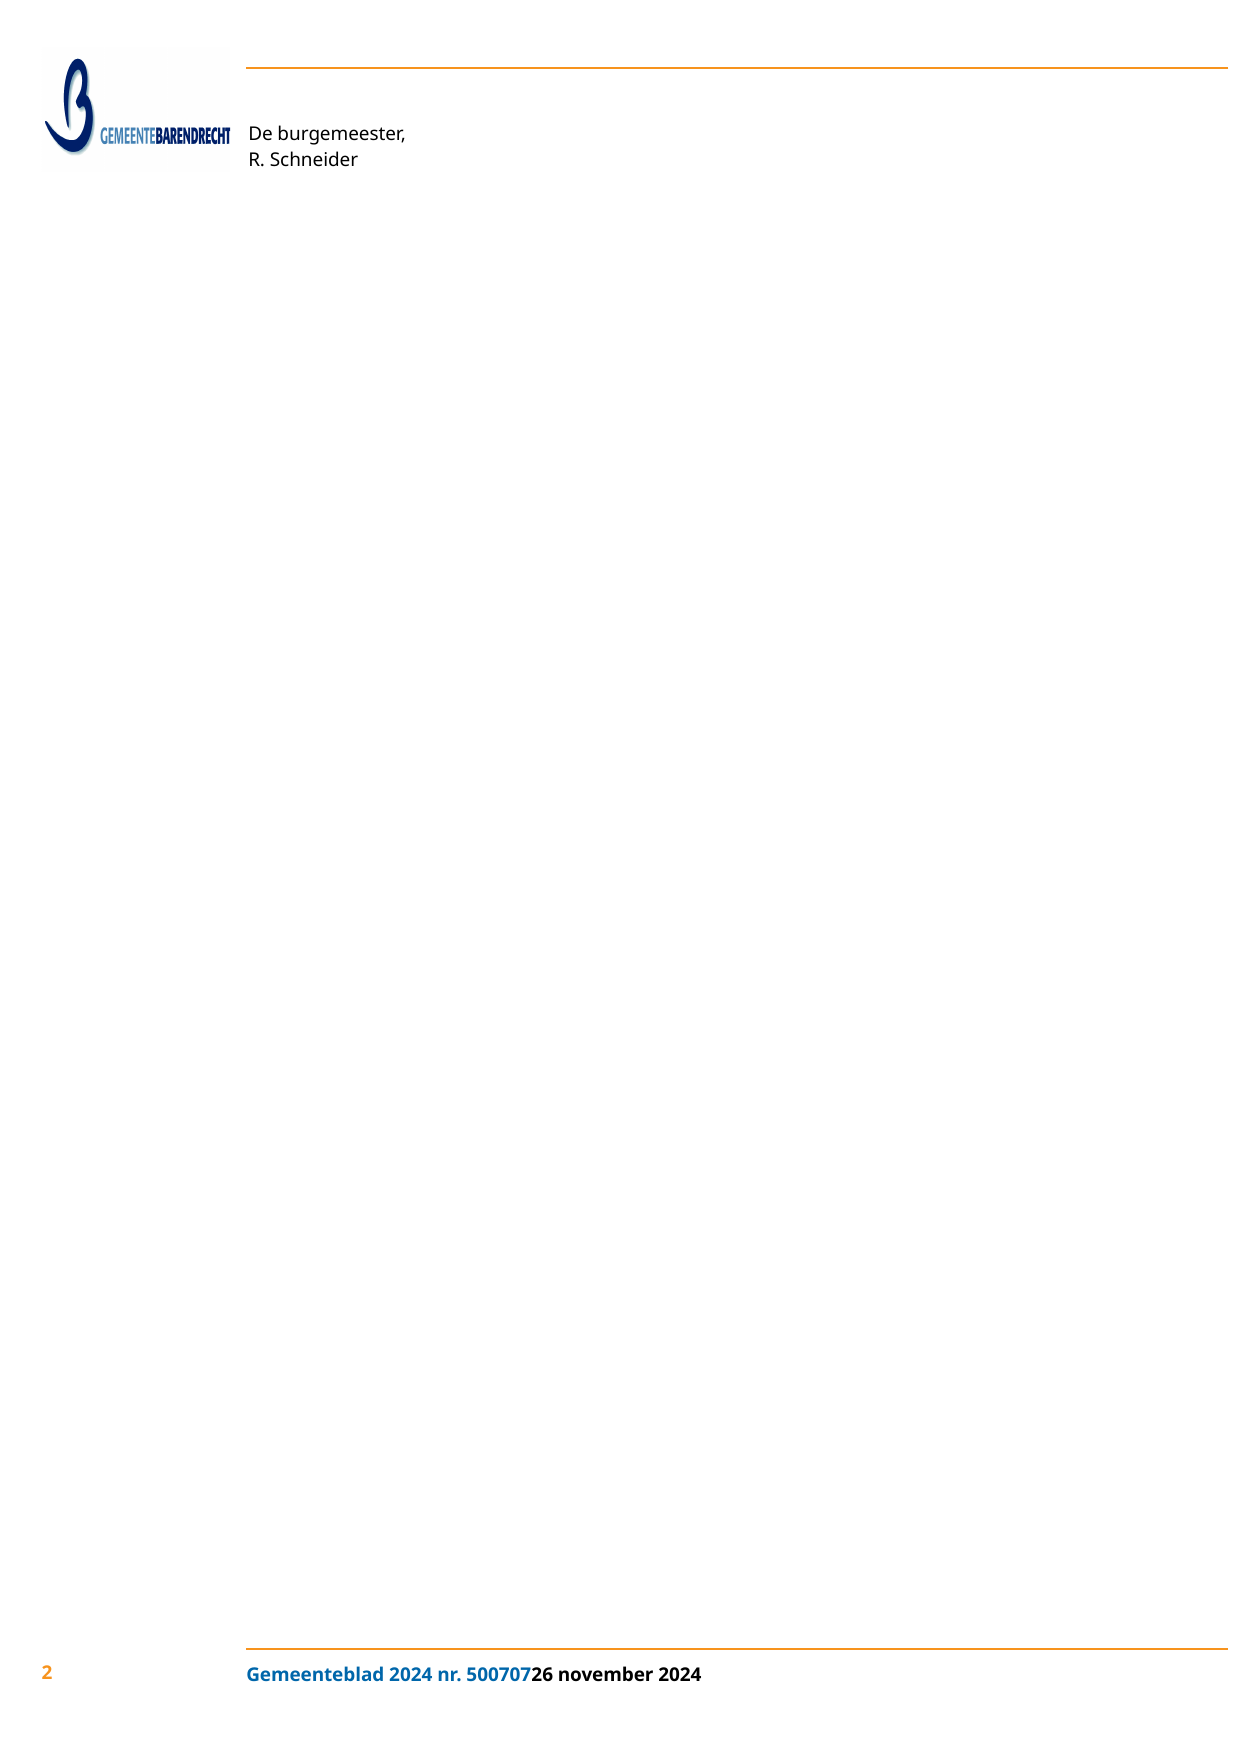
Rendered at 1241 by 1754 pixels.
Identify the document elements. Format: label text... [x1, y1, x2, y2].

picture [41, 47, 231, 172]
text R. Schneider [248, 146, 1152, 172]
text De burgemeester, [248, 121, 1152, 146]
